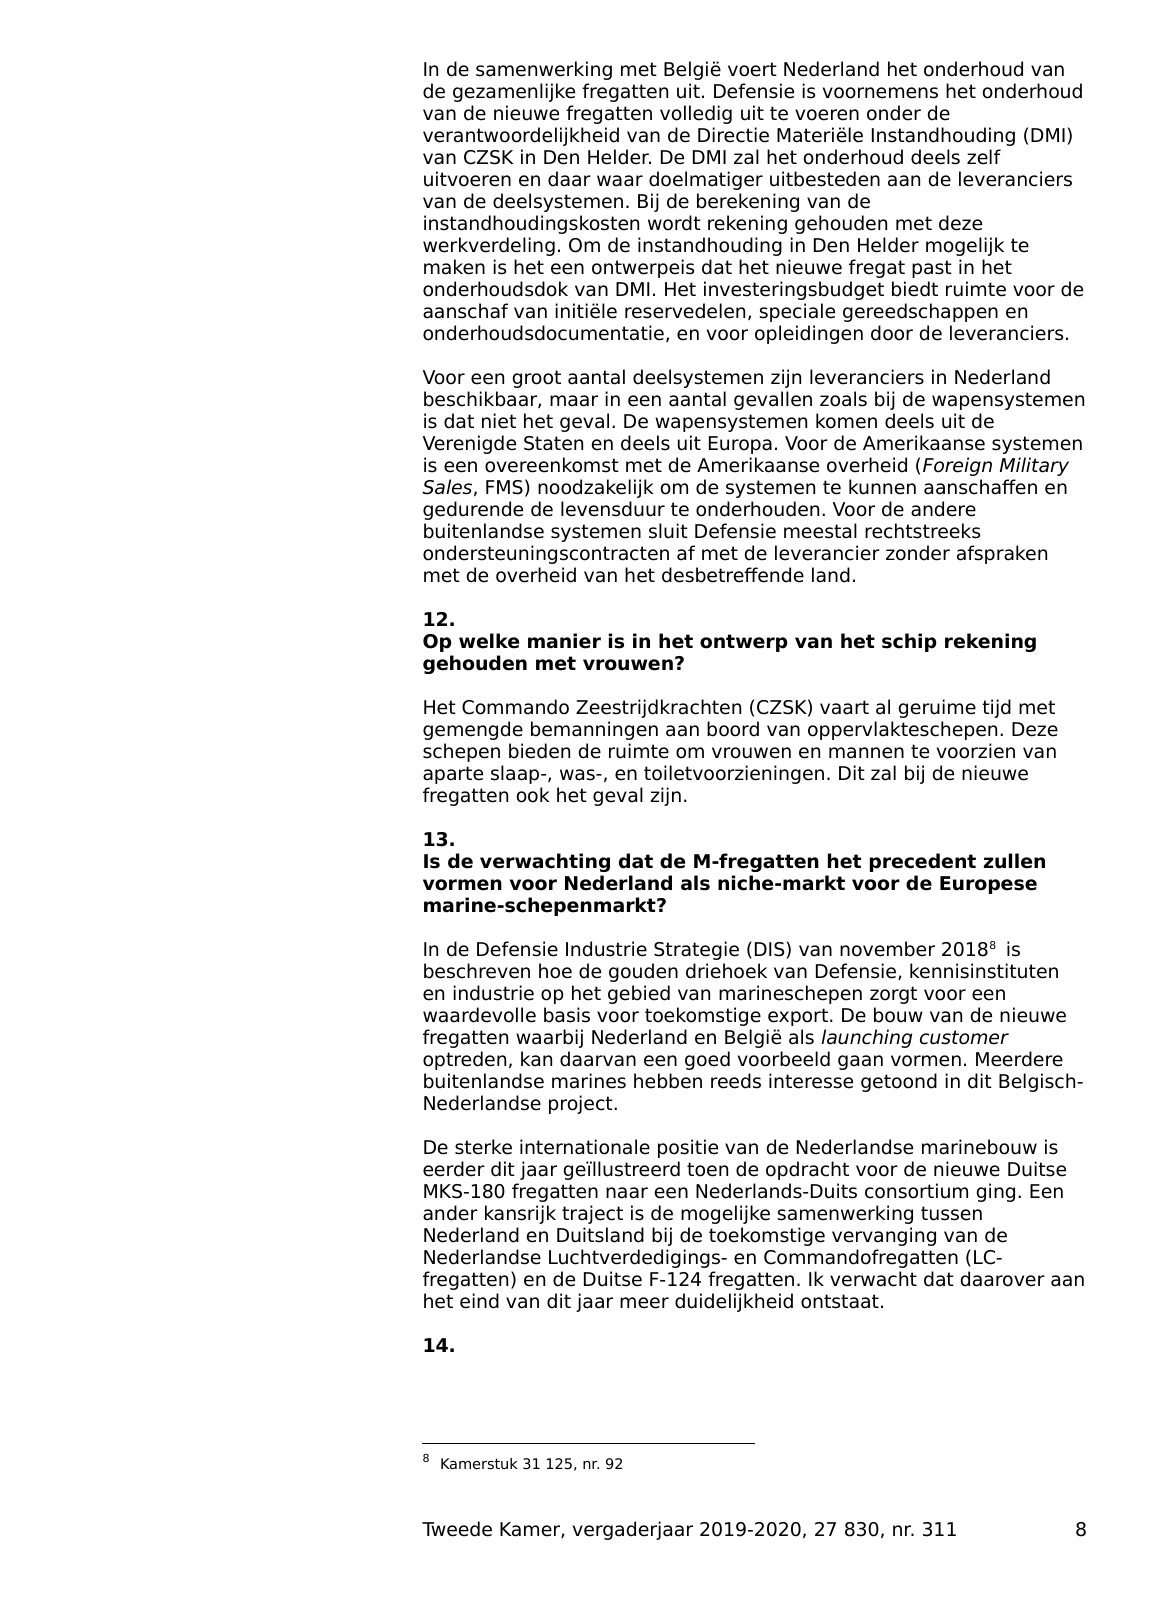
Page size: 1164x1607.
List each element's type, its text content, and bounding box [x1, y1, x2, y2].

text 14. [422, 1335, 1087, 1357]
text Is de verwachting dat de M-fregatten het precedent zullen vormen voor Nederland als niche-markt voor de Europese marine-schepenmarkt? [422, 851, 1087, 917]
text Op welke manier is in het ontwerp van het schip rekening gehouden met vrouwen? [422, 631, 1087, 675]
text Voor een groot aantal deelsystemen zijn leveranciers in Nederland beschikbaar, maar in een aantal gevallen zoals bij de wapensystemen is dat niet het geval. De wapensystemen komen deels uit de Verenigde Staten en deels uit Europa. Voor de Amerikaanse systemen is een overeenkomst met de Amerikaanse overheid (Foreign Military Sales, FMS) noodzakelijk om de systemen te kunnen aanschaffen en gedurende de levensduur te onderhouden. Voor de andere buitenlandse systemen sluit Defensie meestal rechtstreeks ondersteuningscontracten af met de leverancier zonder afspraken met de overheid van het desbetreffende land. [422, 367, 1087, 587]
text In de Defensie Industrie Strategie (DIS) van november 2018 is beschreven hoe de gouden driehoek van Defensie, kennisinstituten en industrie op het gebied van marineschepen zorgt voor een waardevolle basis voor toekomstige export. De bouw van de nieuwe fregatten waarbij Nederland en België als launching customer optreden, kan daarvan een goed voorbeeld gaan vormen. Meerdere buitenlandse marines hebben reeds interesse getoond in dit Belgisch-Nederlandse project. [422, 939, 1087, 1115]
text 12. [422, 609, 1087, 631]
text Het Commando Zeestrijdkrachten (CZSK) vaart al geruime tijd met gemengde bemanningen aan boord van oppervlakteschepen. Deze schepen bieden de ruimte om vrouwen en mannen te voorzien van aparte slaap-, was-, en toiletvoorzieningen. Dit zal bij de nieuwe fregatten ook het geval zijn. [422, 697, 1087, 807]
text Kamerstuk 31 125, nr. 92 [422, 1452, 1087, 1474]
text 13. [422, 829, 1087, 851]
text De sterke internationale positie van de Nederlandse marinebouw is eerder dit jaar geïllustreerd toen de opdracht voor de nieuwe Duitse MKS-180 fregatten naar een Nederlands-Duits consortium ging. Een ander kansrijk traject is de mogelijke samenwerking tussen Nederland en Duitsland bij de toekomstige vervanging van de Nederlandse Luchtverdedigings- en Commandofregatten (LC-fregatten) en de Duitse F-124 fregatten. Ik verwacht dat daarover aan het eind van dit jaar meer duidelijkheid ontstaat. [422, 1137, 1087, 1313]
text In de samenwerking met België voert Nederland het onderhoud van de gezamenlijke fregatten uit. Defensie is voornemens het onderhoud van de nieuwe fregatten volledig uit te voeren onder de verantwoordelijkheid van de Directie Materiële Instandhouding (DMI) van CZSK in Den Helder. De DMI zal het onderhoud deels zelf uitvoeren en daar waar doelmatiger uitbesteden aan de leveranciers van de deelsystemen. Bij de berekening van de instandhoudingskosten wordt rekening gehouden met deze werkverdeling. Om de instandhouding in Den Helder mogelijk te maken is het een ontwerpeis dat het nieuwe fregat past in het onderhoudsdok van DMI. Het investeringsbudget biedt ruimte voor de aanschaf van initiële reservedelen, speciale gereedschappen en onderhoudsdocumentatie, en voor opleidingen door de leveranciers. [422, 59, 1087, 345]
